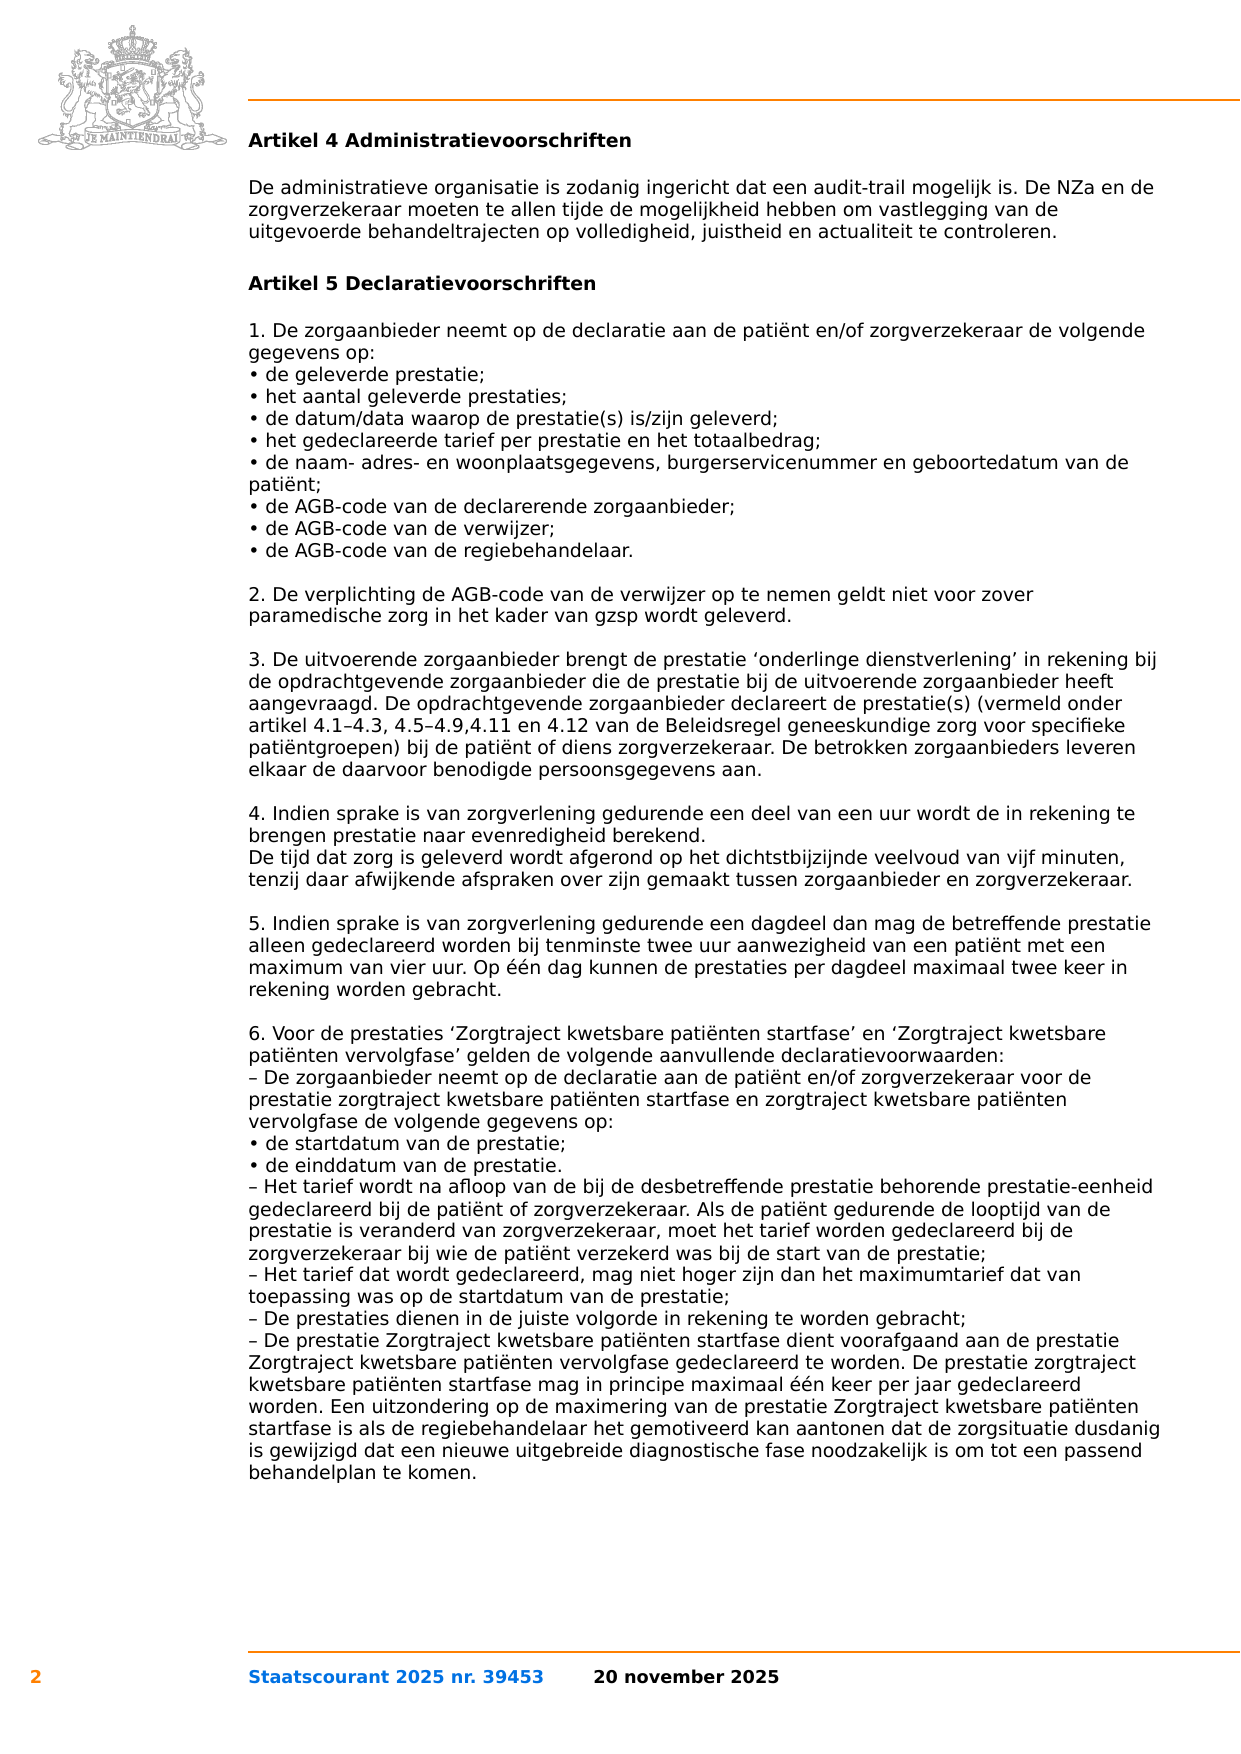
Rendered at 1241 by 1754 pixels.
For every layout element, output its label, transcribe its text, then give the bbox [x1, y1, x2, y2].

text • de startdatum van de prestatie; [248, 1132, 1163, 1154]
text 5. Indien sprake is van zorgverlening gedurende een dagdeel dan mag de betreffende prestatie alleen gedeclareerd worden bij tenminste twee uur aanwezigheid van een patiënt met een maximum van vier uur. Op één dag kunnen de prestaties per dagdeel maximaal twee keer in rekening worden gebracht. [248, 913, 1163, 1001]
text • het gedeclareerde tarief per prestatie en het totaalbedrag; [248, 430, 1163, 452]
text • de AGB-code van de declarerende zorgaanbieder; [248, 496, 1163, 518]
text 4. Indien sprake is van zorgverlening gedurende een deel van een uur wordt de in rekening te brengen prestatie naar evenredigheid berekend. [248, 803, 1163, 847]
text – De prestatie Zorgtraject kwetsbare patiënten startfase dient voorafgaand aan de prestatie Zorgtraject kwetsbare patiënten vervolgfase gedeclareerd te worden. De prestatie zorgtraject kwetsbare patiënten startfase mag in principe maximaal één keer per jaar gedeclareerd worden. Een uitzondering op de maximering van de prestatie Zorgtraject kwetsbare patiënten startfase is als de regiebehandelaar het gemotiveerd kan aantonen dat de zorgsituatie dusdanig is gewijzigd dat een nieuwe uitgebreide diagnostische fase noodzakelijk is om tot een passend behandelplan te komen. [248, 1330, 1163, 1484]
text • het aantal geleverde prestaties; [248, 386, 1163, 408]
text De administratieve organisatie is zodanig ingericht dat een audit-trail mogelijk is. De NZa en de zorgverzekeraar moeten te allen tijde de mogelijkheid hebben om vastlegging van de uitgevoerde behandeltrajecten op volledigheid, juistheid en actualiteit te controleren. [248, 177, 1163, 243]
text – De zorgaanbieder neemt op de declaratie aan de patiënt en/of zorgverzekeraar voor de prestatie zorgtraject kwetsbare patiënten startfase en zorgtraject kwetsbare patiënten vervolgfase de volgende gegevens op: [248, 1067, 1163, 1132]
text • de geleverde prestatie; [248, 364, 1163, 386]
text – De prestaties dienen in de juiste volgorde in rekening te worden gebracht; [248, 1308, 1163, 1330]
text 1. De zorgaanbieder neemt op de declaratie aan de patiënt en/of zorgverzekeraar de volgende gegevens op: [248, 320, 1163, 364]
picture [38, 25, 227, 150]
text • de AGB-code van de verwijzer; [248, 518, 1163, 539]
text – Het tarief dat wordt gedeclareerd, mag niet hoger zijn dan het maximumtarief dat van toepassing was op de startdatum van de prestatie; [248, 1264, 1163, 1308]
text De tijd dat zorg is geleverd wordt afgerond op het dichtstbijzijnde veelvoud van vijf minuten, tenzij daar afwijkende afspraken over zijn gemaakt tussen zorgaanbieder en zorgverzekeraar. [248, 847, 1163, 891]
text 2. De verplichting de AGB-code van de verwijzer op te nemen geldt niet voor zover paramedische zorg in het kader van gzsp wordt geleverd. [248, 583, 1163, 627]
text 6. Voor de prestaties ‘Zorgtraject kwetsbare patiënten startfase’ en ‘Zorgtraject kwetsbare patiënten vervolgfase’ gelden de volgende aanvullende declaratievoorwaarden: [248, 1023, 1163, 1067]
text – Het tarief wordt na afloop van de bij de desbetreffende prestatie behorende prestatie-eenheid gedeclareerd bij de patiënt of zorgverzekeraar. Als de patiënt gedurende de looptijd van de prestatie is veranderd van zorgverzekeraar, moet het tarief worden gedeclareerd bij de zorgverzekeraar bij wie de patiënt verzekerd was bij de start van de prestatie; [248, 1176, 1163, 1264]
text • de einddatum van de prestatie. [248, 1154, 1163, 1176]
text • de AGB-code van de regiebehandelaar. [248, 539, 1163, 562]
subtitle Artikel 5 Declaratievoorschriften [248, 273, 1163, 295]
text • de naam- adres- en woonplaatsgegevens, burgerservicenummer en geboortedatum van de patiënt; [248, 452, 1163, 496]
subtitle Artikel 4 Administratievoorschriften [248, 130, 1163, 152]
text • de datum/data waarop de prestatie(s) is/zijn geleverd; [248, 408, 1163, 430]
text 3. De uitvoerende zorgaanbieder brengt de prestatie ‘onderlinge dienstverlening’ in rekening bij de opdrachtgevende zorgaanbieder die de prestatie bij de uitvoerende zorgaanbieder heeft aangevraagd. De opdrachtgevende zorgaanbieder declareert de prestatie(s) (vermeld onder artikel 4.1–4.3, 4.5–4.9,4.11 en 4.12 van de Beleidsregel geneeskundige zorg voor specifieke patiëntgroepen) bij de patiënt of diens zorgverzekeraar. De betrokken zorgaanbieders leveren elkaar de daarvoor benodigde persoonsgegevens aan. [248, 649, 1163, 781]
